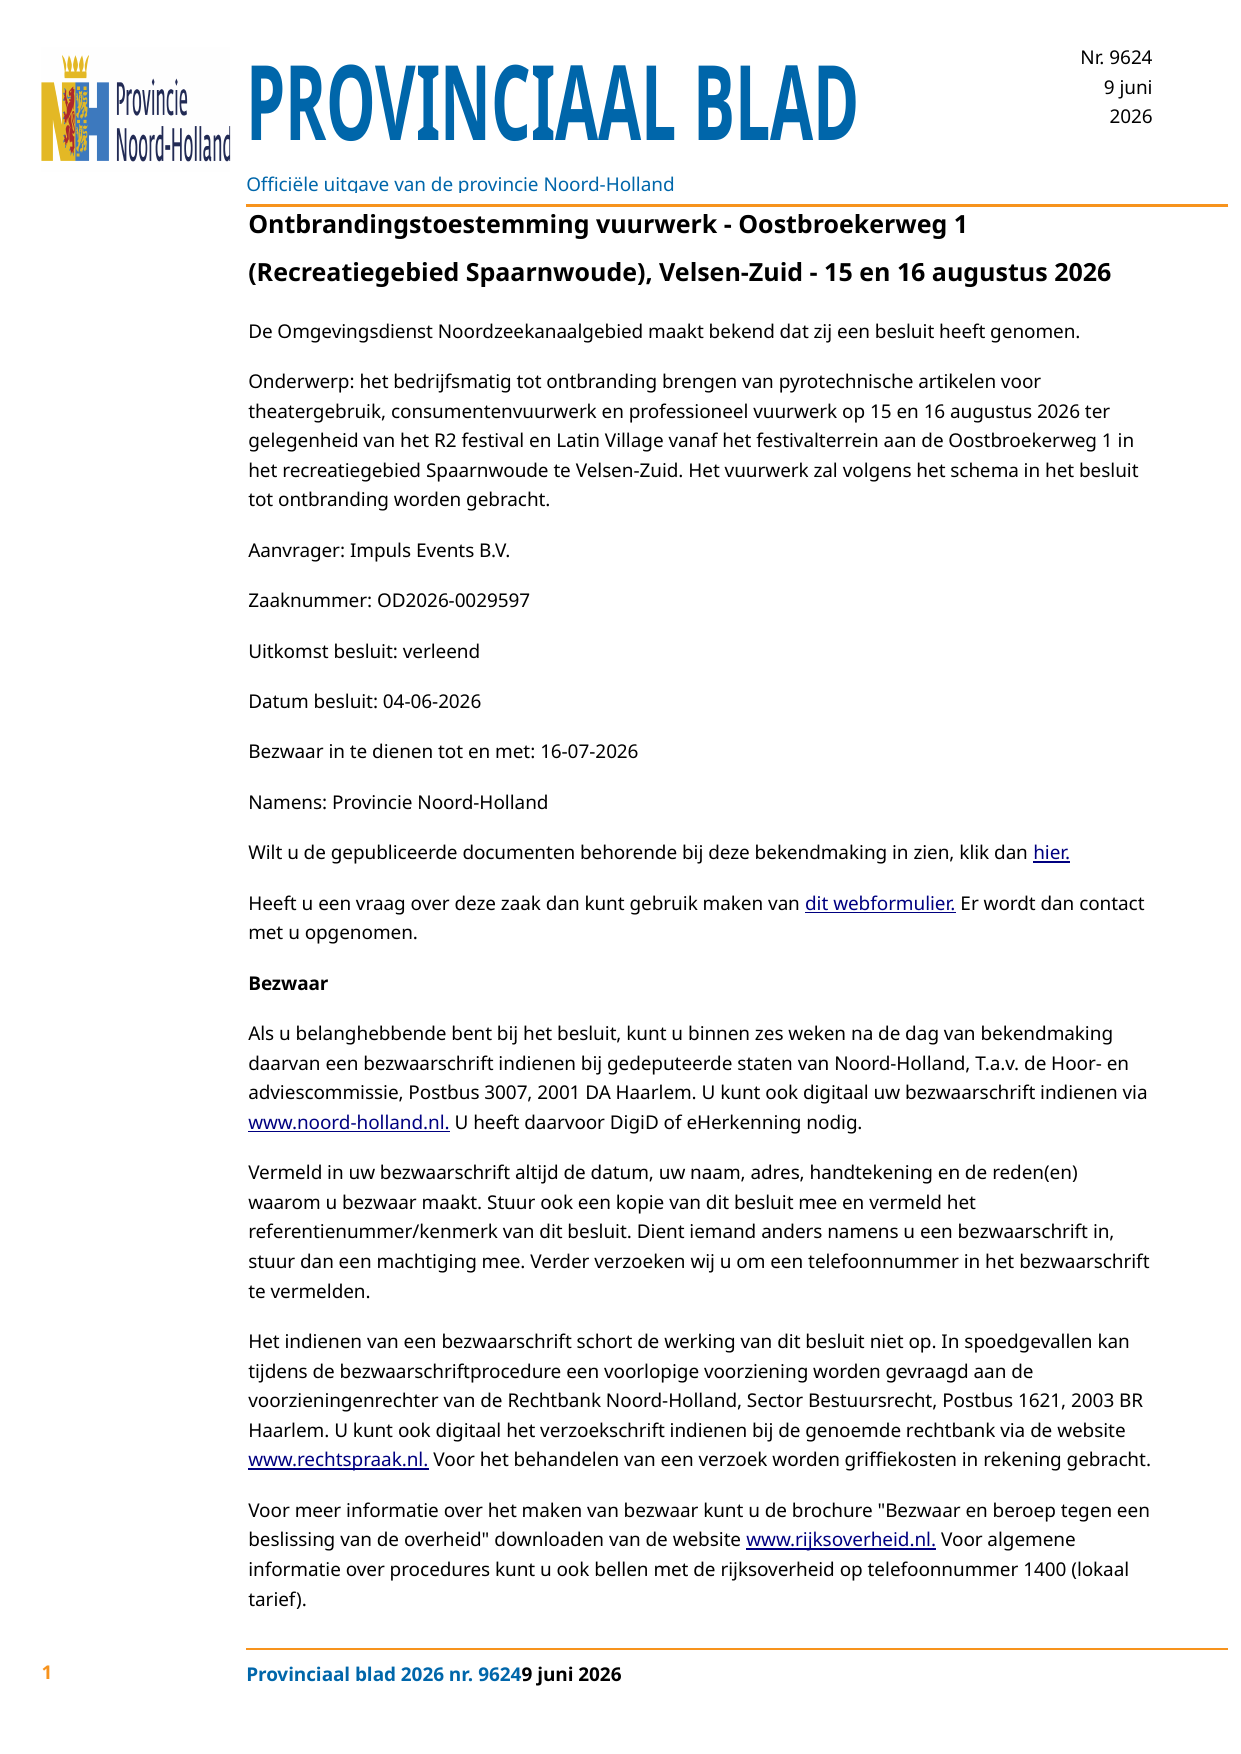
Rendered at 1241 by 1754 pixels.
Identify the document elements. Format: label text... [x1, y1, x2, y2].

text Wilt u de gepubliceerde documenten behorende bij deze bekendmaking in zien, klik dan hier. [248, 839, 1152, 865]
text Datum besluit: 04-06-2026 [248, 688, 1152, 714]
text Het indienen van een bezwaarschrift schort de werking van dit besluit niet op. In spoedgevallen kan tijdens de bezwaarschriftprocedure een voorlopige voorziening worden gevraagd aan de voorzieningenrechter van de Rechtbank Noord-Holland, Sector Bestuursrecht, Postbus 1621, 2003 BR Haarlem. U kunt ook digitaal het verzoekschrift indienen bij de genoemde rechtbank via de website www.rechtspraak.nl. Voor het behandelen van een verzoek worden griffiekosten in rekening gebracht. [248, 1328, 1152, 1472]
text Uitkomst besluit: verleend [248, 638, 1152, 664]
text Ontbrandingstoestemming vuurwerk - Oostbroekerweg 1 (Recreatiegebied Spaarnwoude), Velsen-Zuid - 15 en 16 augustus 2026 [248, 207, 1152, 288]
text Namens: Provincie Noord-Holland [248, 789, 1152, 815]
text Bezwaar [248, 970, 1152, 996]
text Onderwerp: het bedrijfsmatig tot ontbranding brengen van pyrotechnische artikelen voor theatergebruik, consumentenvuurwerk en professioneel vuurwerk op 15 en 16 augustus 2026 ter gelegenheid van het R2 festival en Latin Village vanaf het festivalterrein aan de Oostbroekerweg 1 in het recreatiegebied Spaarnwoude te Velsen-Zuid. Het vuurwerk zal volgens het schema in het besluit tot ontbranding worden gebracht. [248, 368, 1152, 512]
text Aanvrager: Impuls Events B.V. [248, 537, 1152, 563]
text Zaaknummer: OD2026-0029597 [248, 587, 1152, 613]
text Heeft u een vraag over deze zaak dan kunt gebruik maken van dit webformulier. Er wordt dan contact met u opgenomen. [248, 890, 1152, 945]
picture [41, 47, 231, 172]
text Bezwaar in te dienen tot en met: 16-07-2026 [248, 739, 1152, 764]
text Voor meer informatie over het maken van bezwaar kunt u de brochure "Bezwaar en beroep tegen een beslissing van de overheid" downloaden van de website www.rijksoverheid.nl. Voor algemene informatie over procedures kunt u ook bellen met de rijksoverheid op telefoonnummer 1400 (lokaal tarief). [248, 1497, 1152, 1612]
text De Omgevingsdienst Noordzeekanaalgebied maakt bekend dat zij een besluit heeft genomen. [248, 318, 1152, 344]
text Als u belanghebbende bent bij het besluit, kunt u binnen zes weken na de dag van bekendmaking daarvan een bezwaarschrift indienen bij gedeputeerde staten van Noord-Holland, T.a.v. de Hoor- en adviescommissie, Postbus 3007, 2001 DA Haarlem. U kunt ook digitaal uw bezwaarschrift indienen via www.noord-holland.nl. U heeft daarvoor DigiD of eHerkenning nodig. [248, 1020, 1152, 1135]
text Vermeld in uw bezwaarschrift altijd de datum, uw naam, adres, handtekening en de reden(en) waarom u bezwaar maakt. Stuur ook een kopie van dit besluit mee en vermeld het referentienummer/kenmerk van dit besluit. Dient iemand anders namens u een bezwaarschrift in, stuur dan een machtiging mee. Verder verzoeken wij u om een telefoonnummer in het bezwaarschrift te vermelden. [248, 1159, 1152, 1304]
